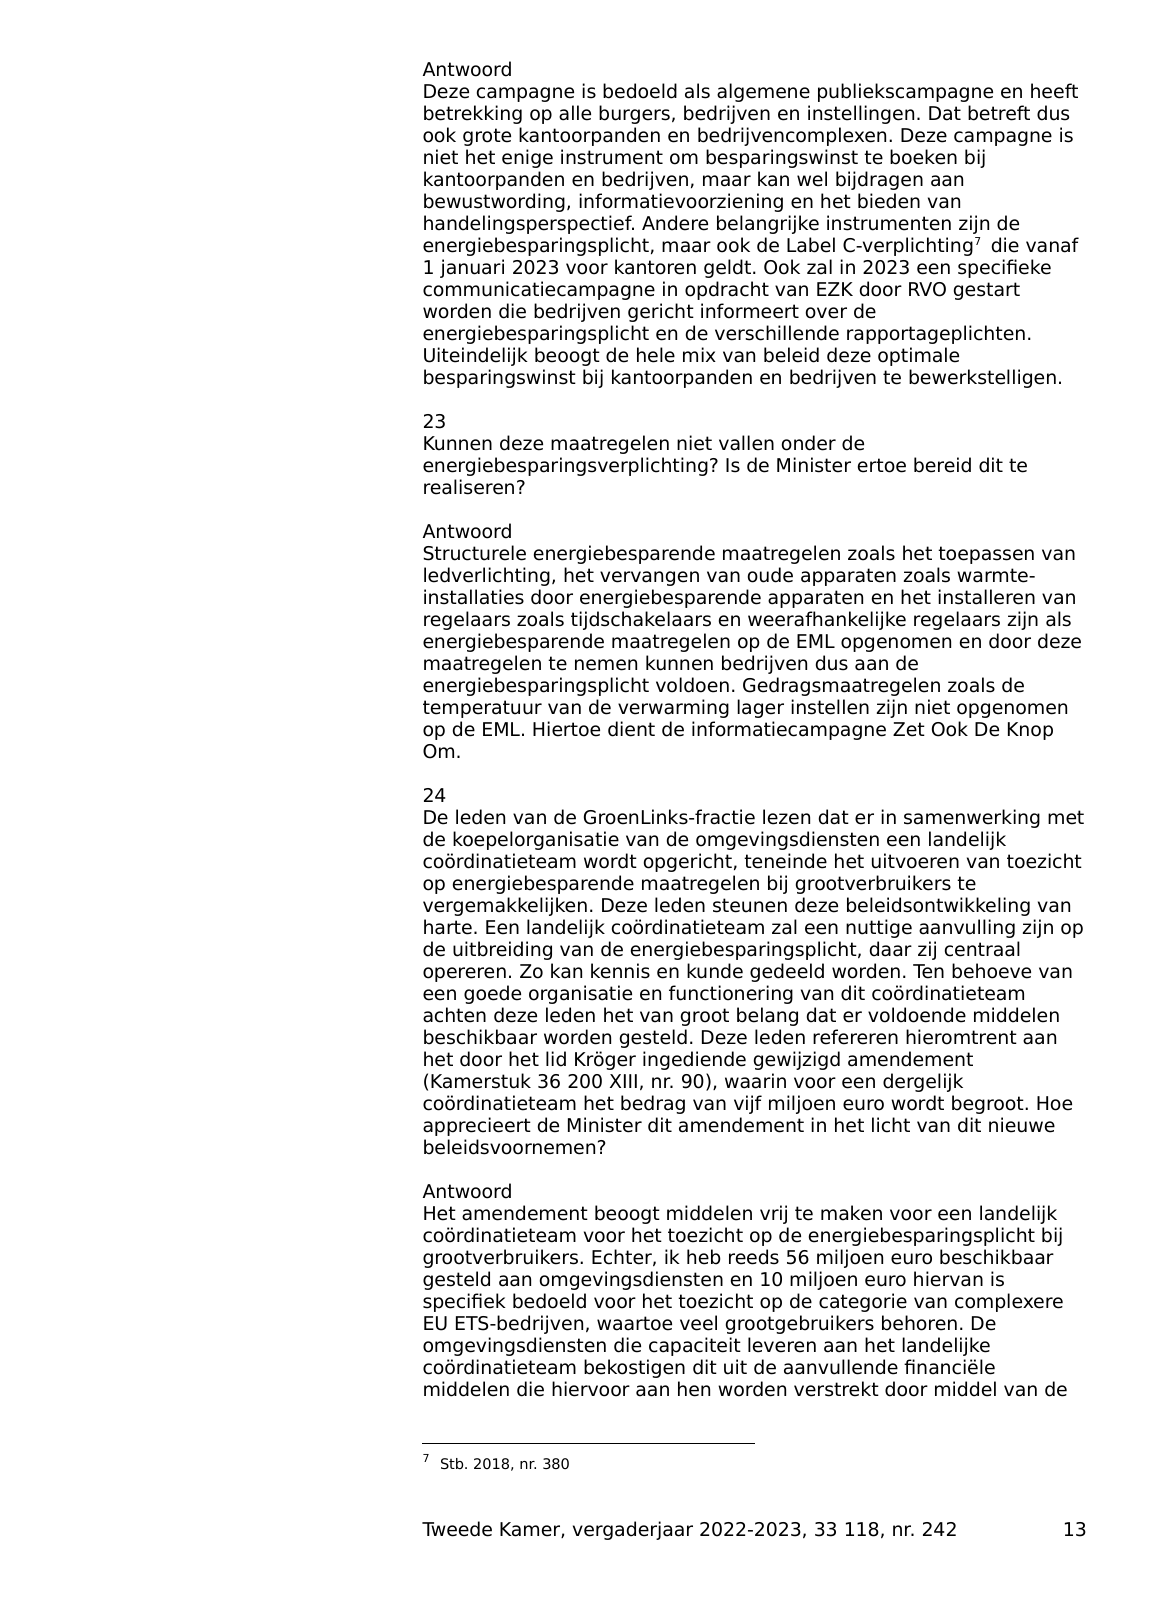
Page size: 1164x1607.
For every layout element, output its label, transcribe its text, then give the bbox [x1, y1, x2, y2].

text 23 [422, 411, 1087, 433]
text De leden van de GroenLinks-fractie lezen dat er in samenwerking met de koepelorganisatie van de omgevingsdiensten een landelijk coördinatieteam wordt opgericht, teneinde het uitvoeren van toezicht op energiebesparende maatregelen bij grootverbruikers te vergemakkelijken. Deze leden steunen deze beleidsontwikkeling van harte. Een landelijk coördinatieteam zal een nuttige aanvulling zijn op de uitbreiding van de energiebesparingsplicht, daar zij centraal opereren. Zo kan kennis en kunde gedeeld worden. Ten behoeve van een goede organisatie en functionering van dit coördinatieteam achten deze leden het van groot belang dat er voldoende middelen beschikbaar worden gesteld. Deze leden refereren hieromtrent aan het door het lid Kröger ingediende gewijzigd amendement (Kamerstuk 36 200 XIII, nr. 90), waarin voor een dergelijk coördinatieteam het bedrag van vijf miljoen euro wordt begroot. Hoe apprecieert de Minister dit amendement in het licht van dit nieuwe beleidsvoornemen? [422, 807, 1087, 1159]
text Stb. 2018, nr. 380 [422, 1452, 1087, 1474]
text Deze campagne is bedoeld als algemene publiekscampagne en heeft betrekking op alle burgers, bedrijven en instellingen. Dat betreft dus ook grote kantoorpanden en bedrijvencomplexen. Deze campagne is niet het enige instrument om besparingswinst te boeken bij kantoorpanden en bedrijven, maar kan wel bijdragen aan bewustwording, informatievoorziening en het bieden van handelingsperspectief. Andere belangrijke instrumenten zijn de energiebesparingsplicht, maar ook de Label C-verplichting die vanaf 1 januari 2023 voor kantoren geldt. Ook zal in 2023 een specifieke communicatiecampagne in opdracht van EZK door RVO gestart worden die bedrijven gericht informeert over de energiebesparingsplicht en de verschillende rapportageplichten. Uiteindelijk beoogt de hele mix van beleid deze optimale besparingswinst bij kantoorpanden en bedrijven te bewerkstelligen. [422, 81, 1087, 389]
text 24 [422, 785, 1087, 807]
text Kunnen deze maatregelen niet vallen onder de energiebesparingsverplichting? Is de Minister ertoe bereid dit te realiseren? [422, 433, 1087, 499]
text Het amendement beoogt middelen vrij te maken voor een landelijk coördinatieteam voor het toezicht op de energiebesparingsplicht bij grootverbruikers. Echter, ik heb reeds 56 miljoen euro beschikbaar gesteld aan omgevingsdiensten en 10 miljoen euro hiervan is specifiek bedoeld voor het toezicht op de categorie van complexere EU ETS-bedrijven, waartoe veel grootgebruikers behoren. De omgevingsdiensten die capaciteit leveren aan het landelijke coördinatieteam bekostigen dit uit de aanvullende financiële middelen die hiervoor aan hen worden verstrekt door middel van de [422, 1203, 1087, 1401]
text Antwoord [422, 1181, 1087, 1203]
text Structurele energiebesparende maatregelen zoals het toepassen van ledverlichting, het vervangen van oude apparaten zoals warmte-installaties door energiebesparende apparaten en het installeren van regelaars zoals tijdschakelaars en weerafhankelijke regelaars zijn als energiebesparende maatregelen op de EML opgenomen en door deze maatregelen te nemen kunnen bedrijven dus aan de energiebesparingsplicht voldoen. Gedragsmaatregelen zoals de temperatuur van de verwarming lager instellen zijn niet opgenomen op de EML. Hiertoe dient de informatiecampagne Zet Ook De Knop Om. [422, 543, 1087, 763]
text Antwoord [422, 59, 1087, 81]
text Antwoord [422, 521, 1087, 543]
